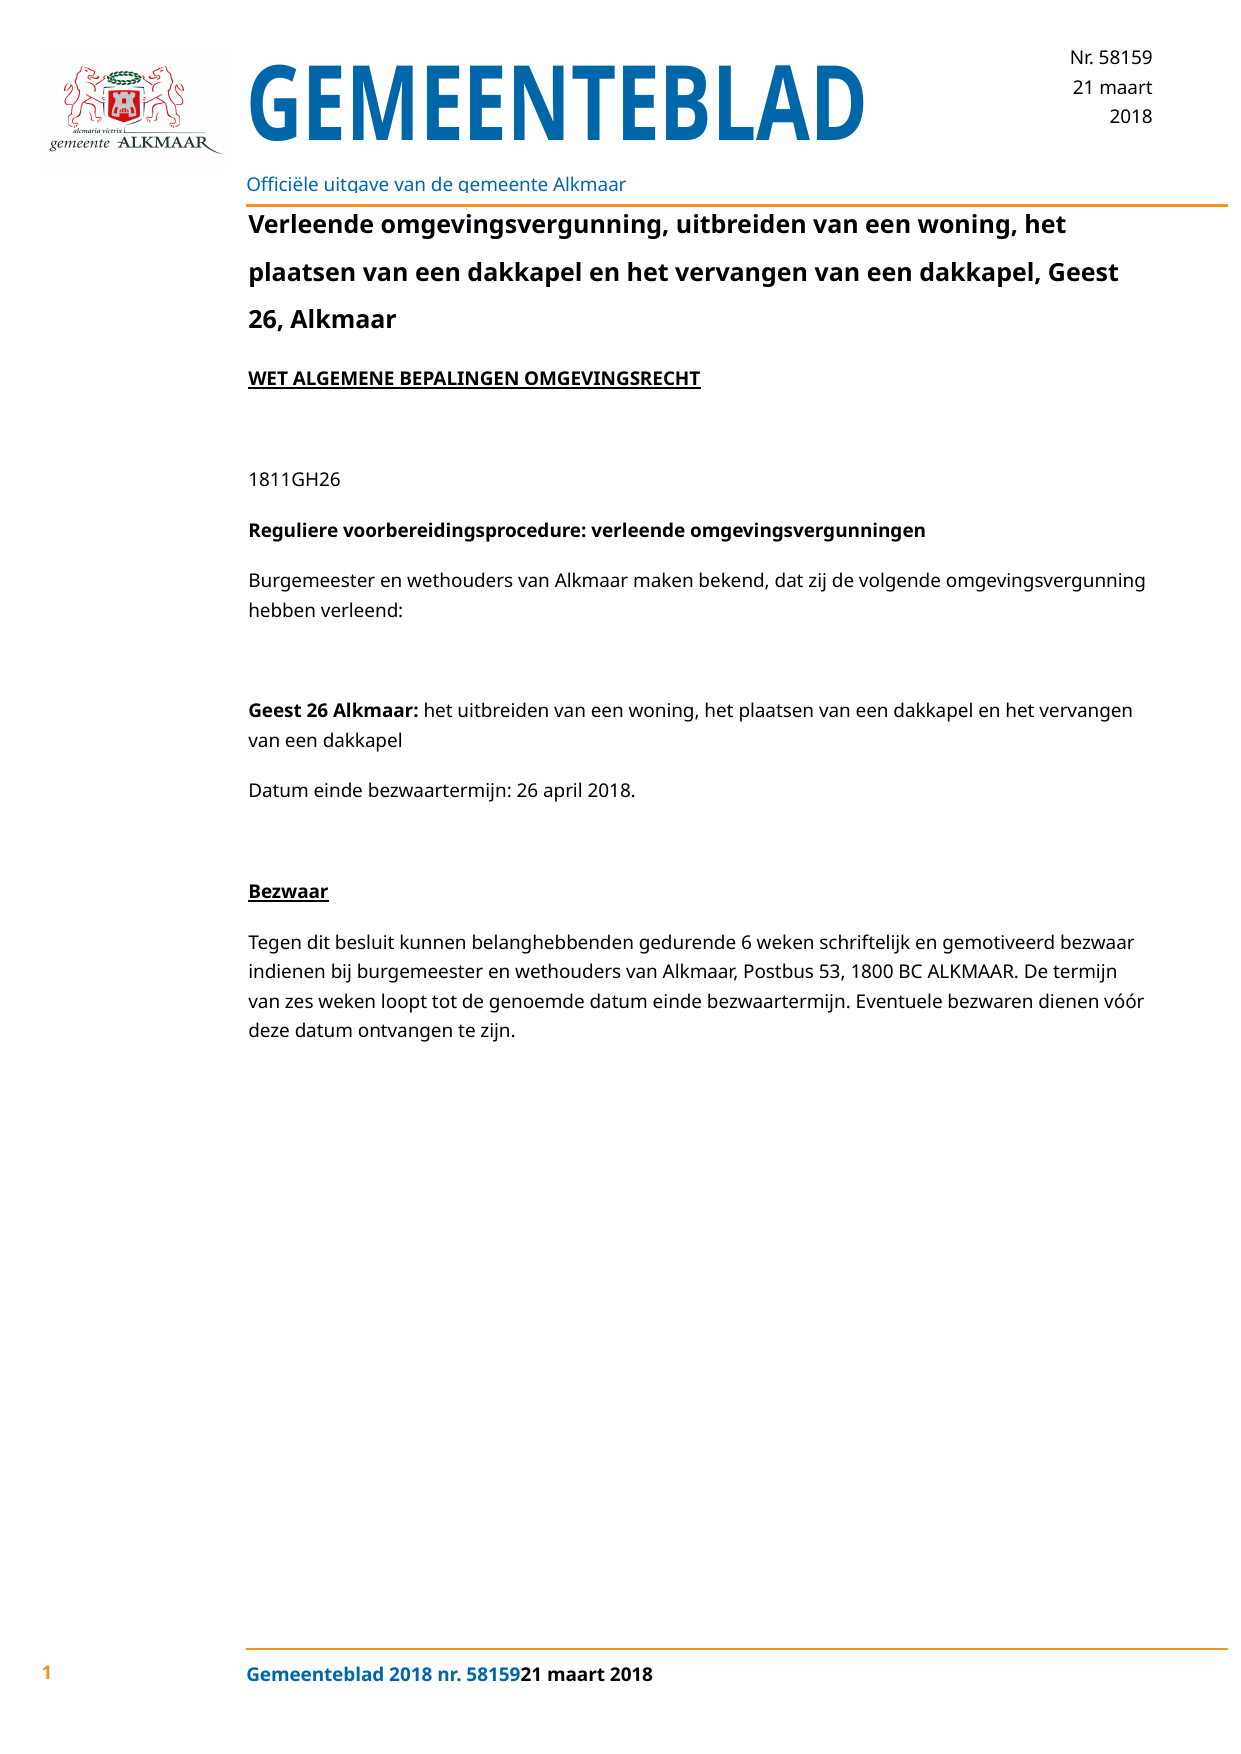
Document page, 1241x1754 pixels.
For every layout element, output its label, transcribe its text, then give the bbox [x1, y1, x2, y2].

text Datum einde bezwaartermijn: 26 april 2018. [248, 778, 1152, 803]
text 1811GH26 [248, 466, 1152, 492]
text Bezwaar [248, 878, 1152, 904]
text Tegen dit besluit kunnen belanghebbenden gedurende 6 weken schriftelijk en gemotiveerd bezwaar indienen bij burgemeester en wethouders van Alkmaar, Postbus 53, 1800 BC ALKMAAR. De termijn van zes weken loopt tot de genoemde datum einde bezwaartermijn. Eventuele bezwaren dienen vóór deze datum ontvangen te zijn. [248, 929, 1152, 1043]
text Geest 26 Alkmaar: het uitbreiden van een woning, het plaatsen van een dakkapel en het vervangen van een dakkapel [248, 698, 1152, 753]
picture [41, 47, 231, 172]
text WET ALGEMENE BEPALINGEN OMGEVINGSRECHT [248, 366, 1152, 391]
text Burgemeester en wethouders van Alkmaar maken bekend, dat zij de volgende omgevingsvergunning hebben verleend: [248, 567, 1152, 622]
text Reguliere voorbereidingsprocedure: verleende omgevingsvergunningen [248, 517, 1152, 542]
text Verleende omgevingsvergunning, uitbreiden van een woning, het plaatsen van een dakkapel en het vervangen van een dakkapel, Geest 26, Alkmaar [248, 207, 1152, 336]
